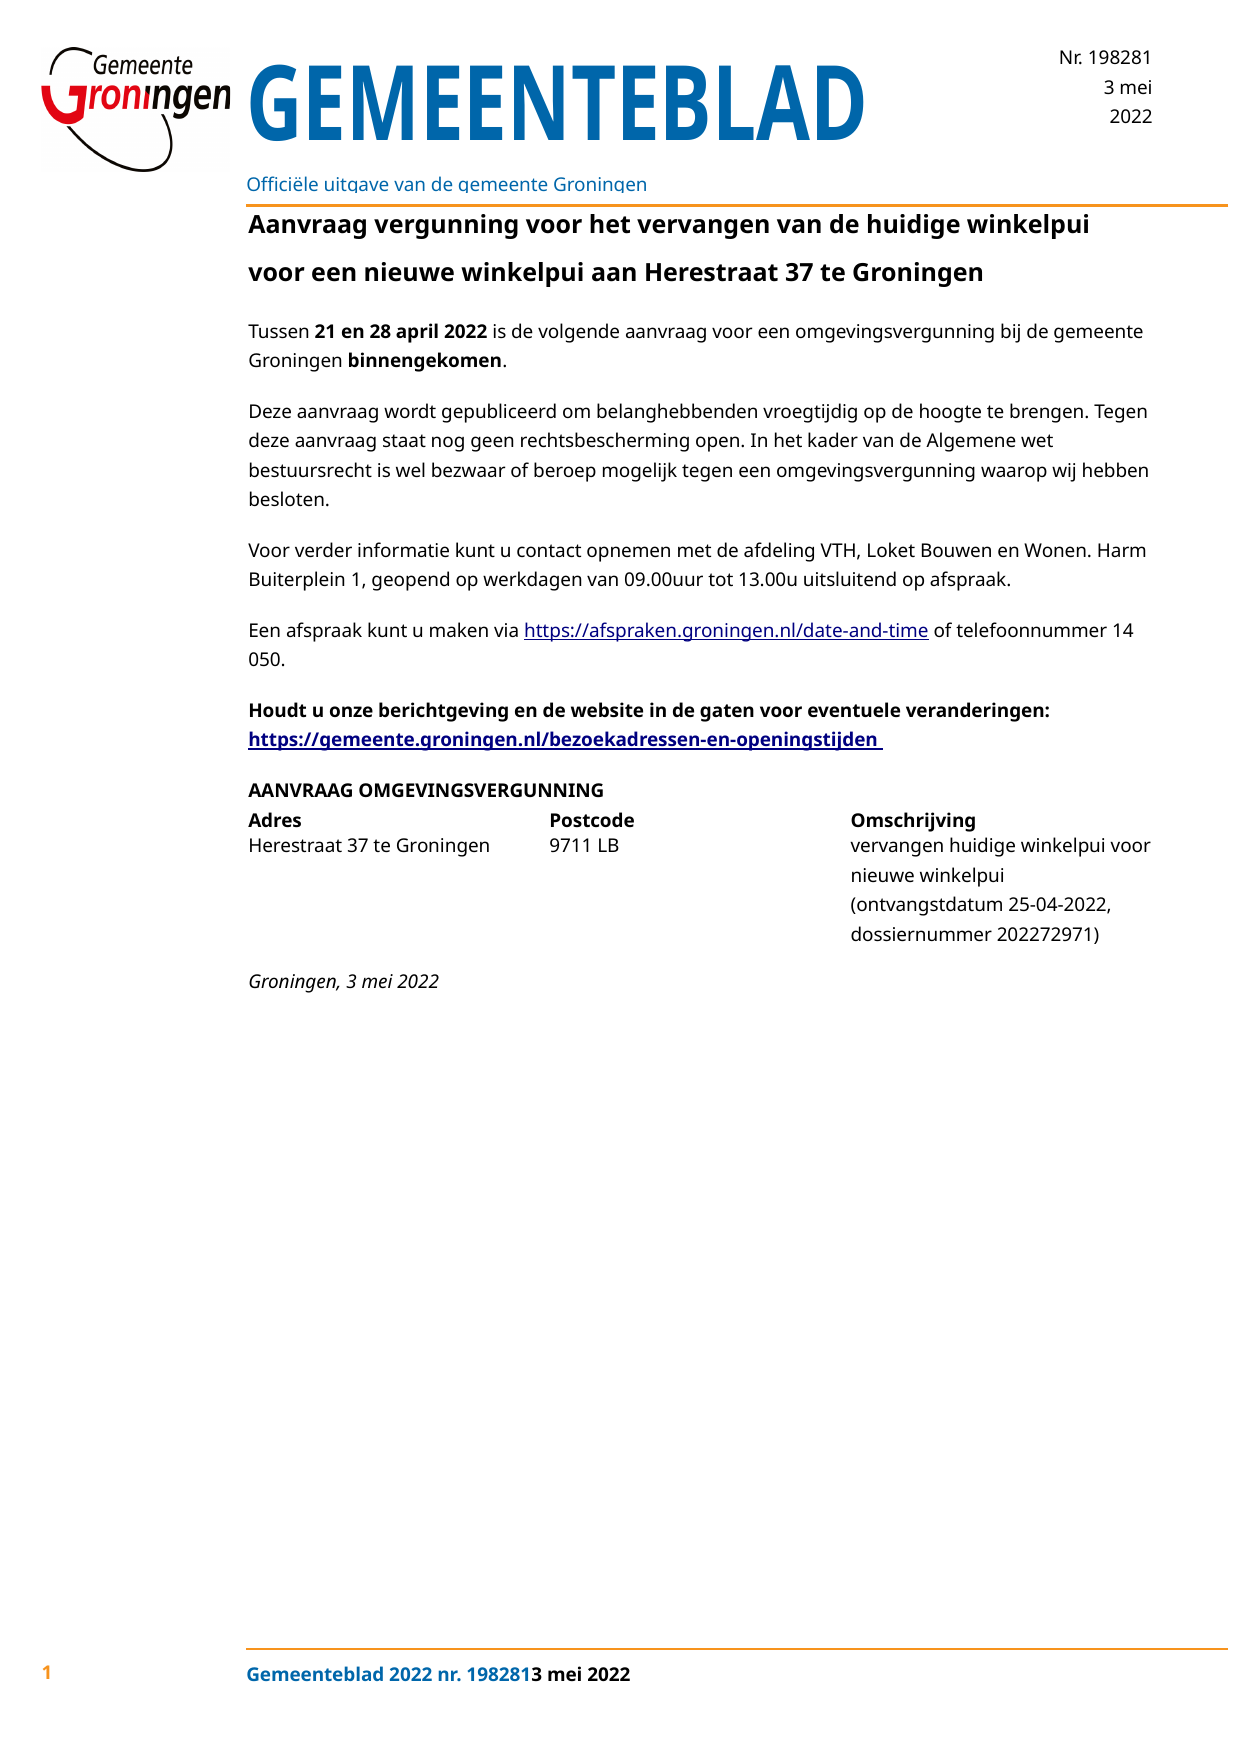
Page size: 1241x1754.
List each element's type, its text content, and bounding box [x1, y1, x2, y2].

table_header Adres [248, 807, 549, 832]
text Voor verder informatie kunt u contact opnemen met de afdeling VTH, Loket Bouwen en Wonen. Harm Buiterplein 1, geopend op werkdagen van 09.00uur tot 13.00u uitsluitend op afspraak. [248, 537, 1152, 592]
text Tussen 21 en 28 april 2022 is de volgende aanvraag voor een omgevingsvergunning bij de gemeente Groningen binnengekomen. [248, 318, 1152, 373]
text Groningen, 3 mei 2022 [248, 968, 1152, 994]
text Een afspraak kunt u maken via https://afspraken.groningen.nl/date-and-time of telefoonnummer 14 050. [248, 617, 1152, 672]
picture [41, 47, 231, 172]
table_cell Herestraat 37 te Groningen [248, 833, 549, 947]
table_cell vervangen huidige winkelpui voor nieuwe winkelpui (ontvangstdatum 25-04-2022, dossiernummer 202272971) [850, 833, 1152, 947]
table_cell 9711 LB [549, 833, 850, 947]
table_header Postcode [549, 807, 850, 832]
text AANVRAAG OMGEVINGSVERGUNNING [248, 777, 1152, 803]
table_header Omschrijving [850, 807, 1152, 832]
text Houdt u onze berichtgeving en de website in de gaten voor eventuele veranderingen: https://gemeente.groningen.nl/bezoekadressen-en-openingstijden [248, 697, 1152, 752]
text Aanvraag vergunning voor het vervangen van de huidige winkelpui voor een nieuwe winkelpui aan Herestraat 37 te Groningen [248, 207, 1152, 288]
text Deze aanvraag wordt gepubliceerd om belanghebbenden vroegtijdig op de hoogte te brengen. Tegen deze aanvraag staat nog geen rechtsbescherming open. In het kader van de Algemene wet bestuursrecht is wel bezwaar of beroep mogelijk tegen een omgevingsvergunning waarop wij hebben besloten. [248, 398, 1152, 512]
